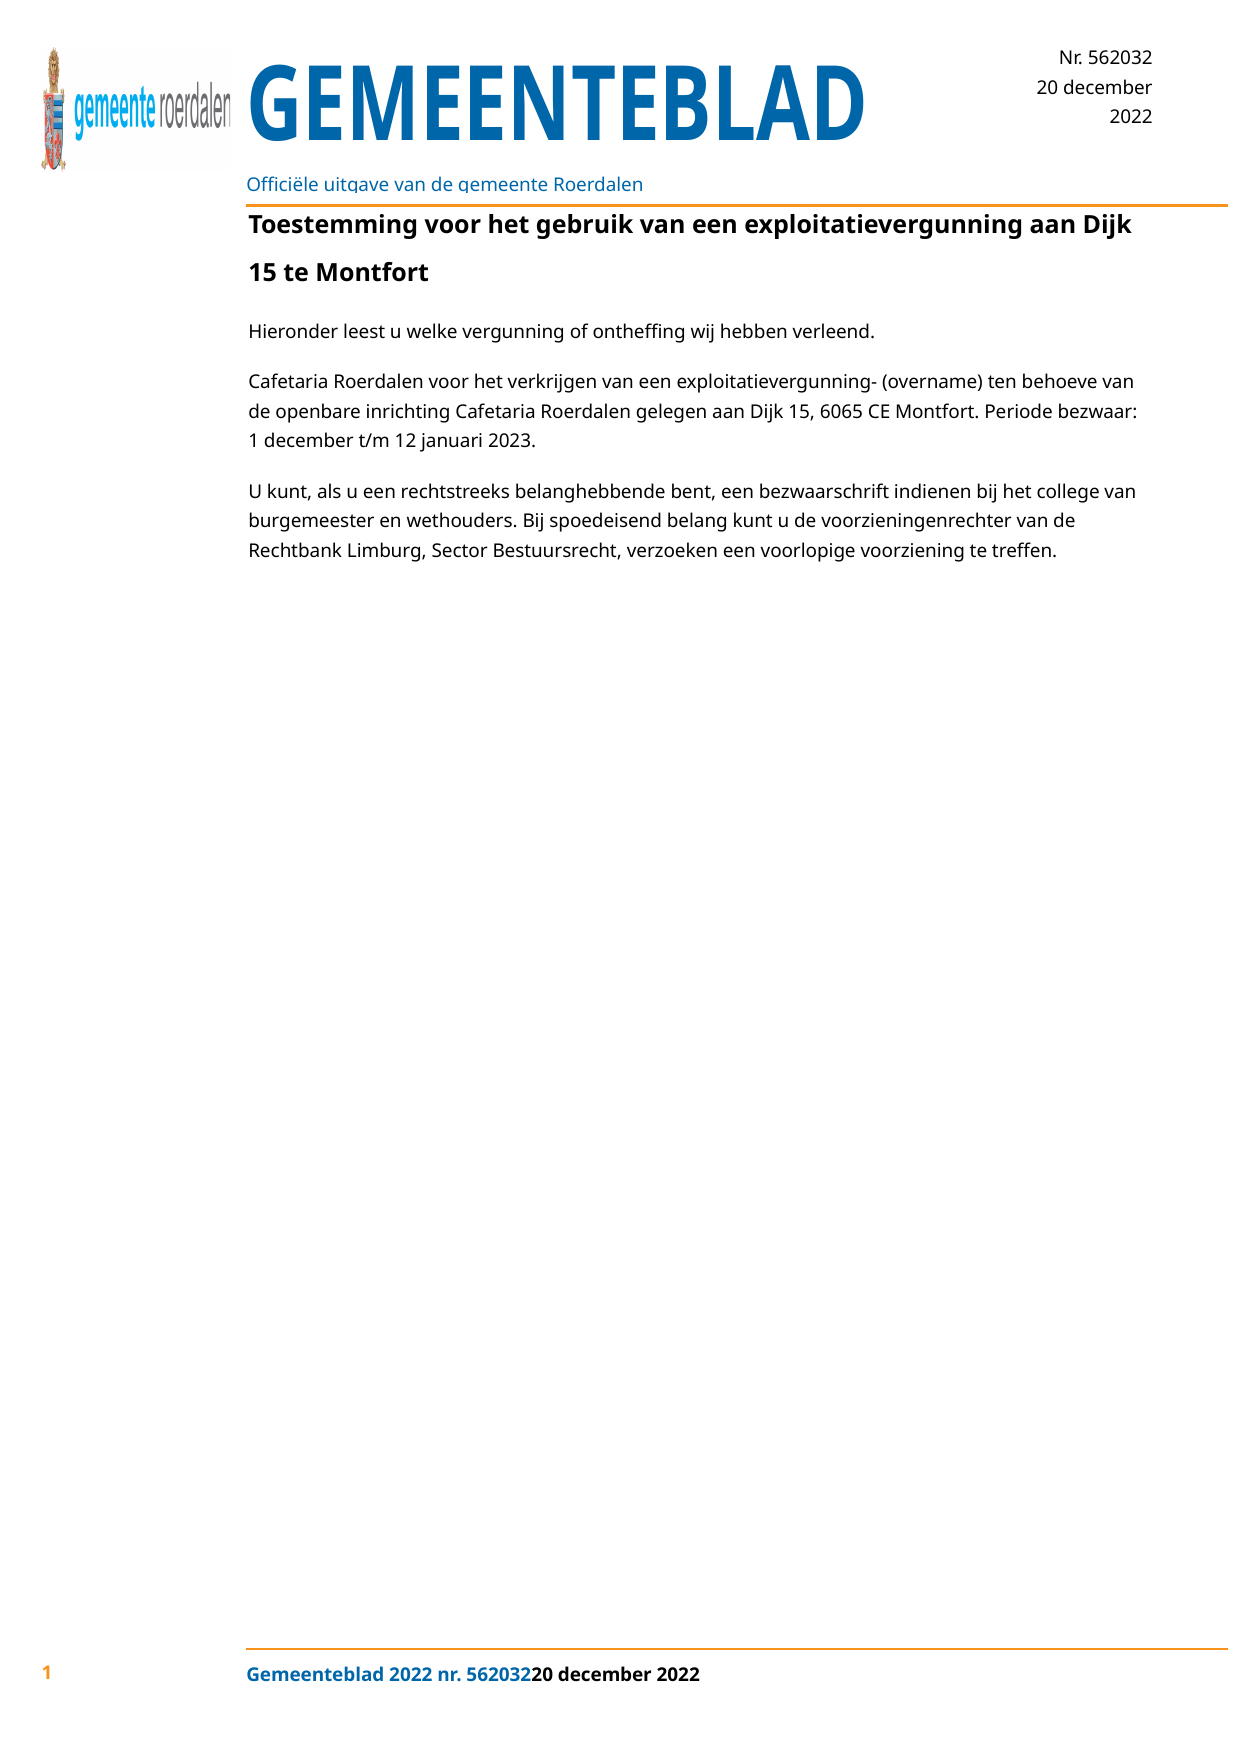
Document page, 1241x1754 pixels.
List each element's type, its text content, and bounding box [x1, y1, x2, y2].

text Toestemming voor het gebruik van een exploitatievergunning aan Dijk 15 te Montfort [248, 207, 1152, 288]
text Hieronder leest u welke vergunning of ontheffing wij hebben verleend. [248, 318, 1152, 344]
picture [41, 47, 231, 172]
text Cafetaria Roerdalen voor het verkrijgen van een exploitatievergunning- (overname) ten behoeve van de openbare inrichting Cafetaria Roerdalen gelegen aan Dijk 15, 6065 CE Montfort. Periode bezwaar: 1 december t/m 12 januari 2023. [248, 368, 1152, 453]
text U kunt, als u een rechtstreeks belanghebbende bent, een bezwaarschrift indienen bij het college van burgemeester en wethouders. Bij spoedeisend belang kunt u de voorzieningenrechter van de Rechtbank Limburg, Sector Bestuursrecht, verzoeken een voorlopige voorziening te treffen. [248, 478, 1152, 563]
